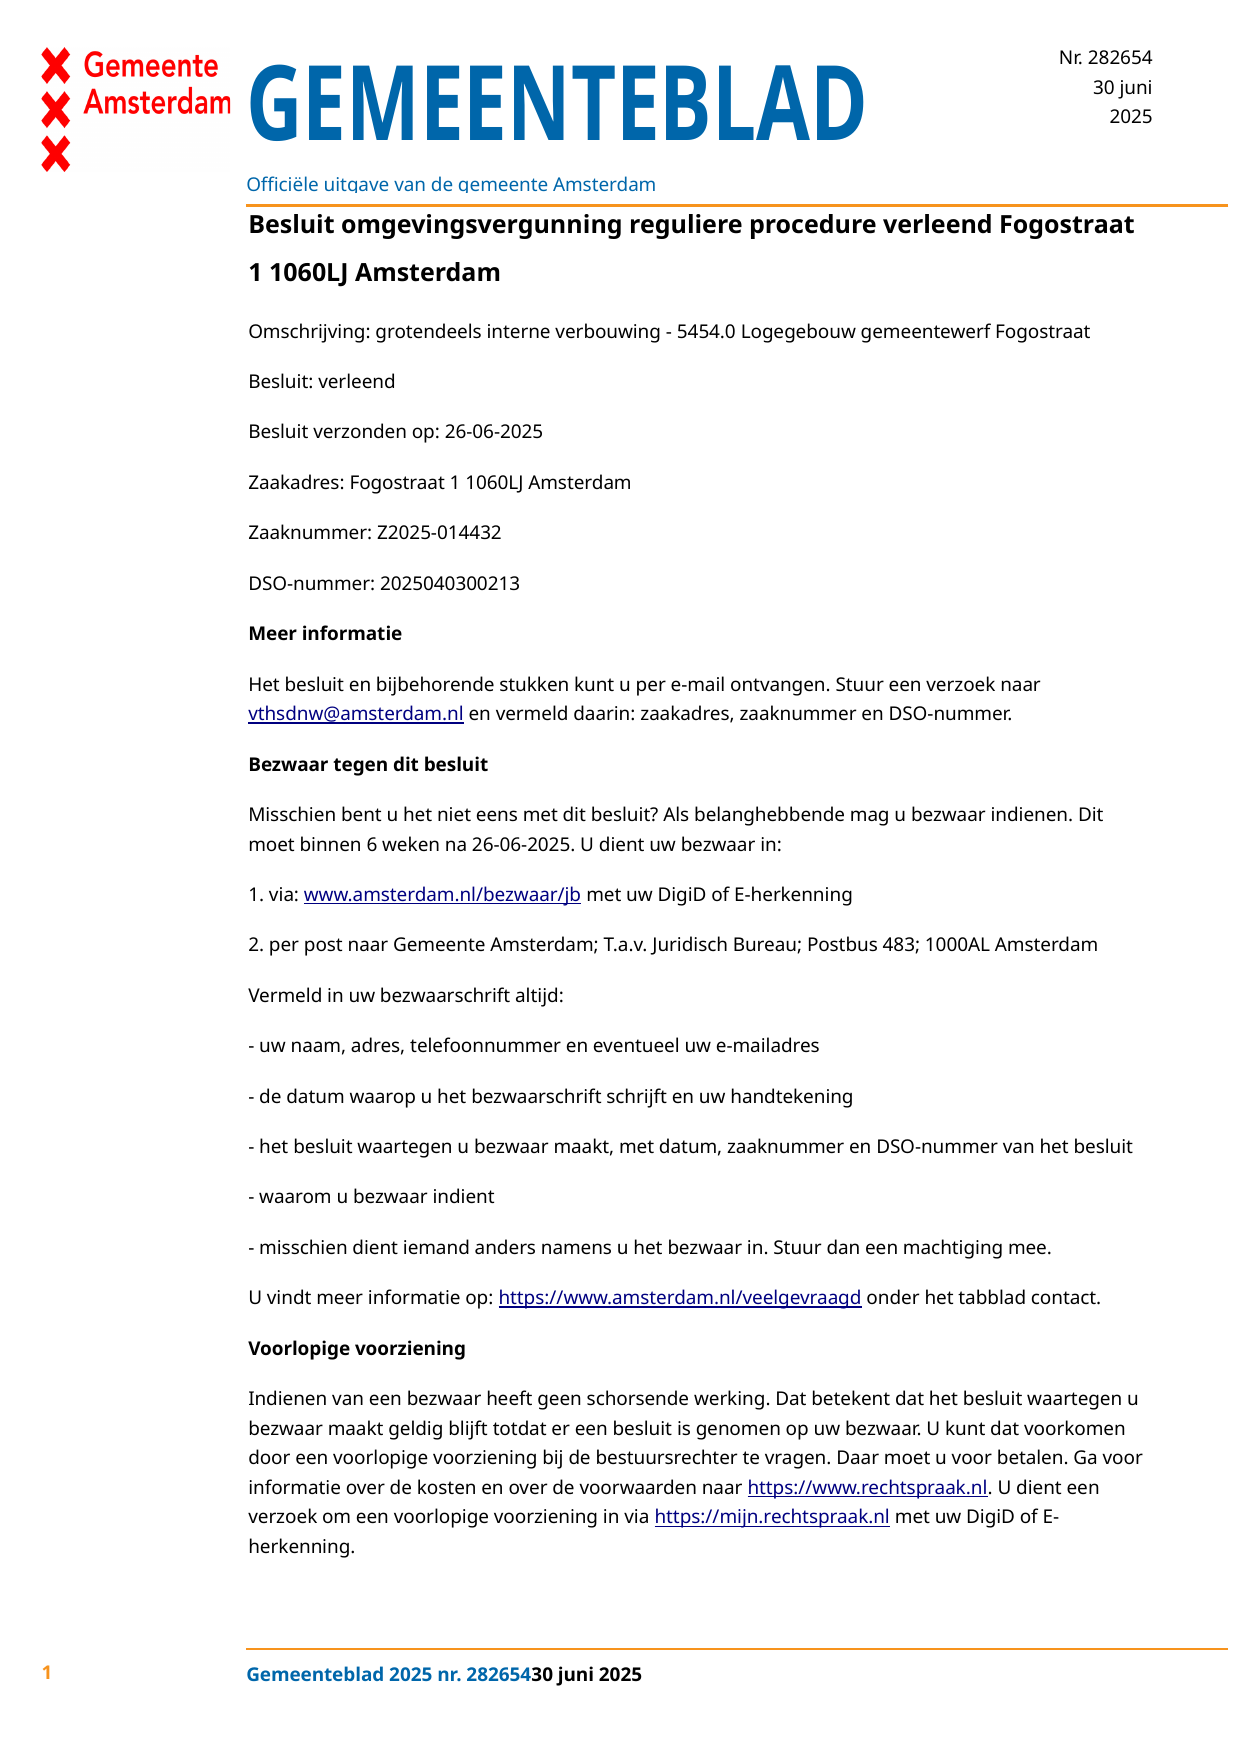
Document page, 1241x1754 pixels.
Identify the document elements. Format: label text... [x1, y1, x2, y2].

text U vindt meer informatie op: https://www.amsterdam.nl/veelgevraagd onder het tabblad contact. [248, 1284, 1152, 1310]
text DSO-nummer: 2025040300213 [248, 570, 1152, 596]
text Bezwaar tegen dit besluit [248, 751, 1152, 777]
text Zaaknummer: Z2025-014432 [248, 519, 1152, 545]
text - misschien dient iemand anders namens u het bezwaar in. Stuur dan een machtiging mee. [248, 1234, 1152, 1260]
text Besluit omgevingsvergunning reguliere procedure verleend Fogostraat 1 1060LJ Amsterdam [248, 207, 1152, 288]
text - uw naam, adres, telefoonnummer en eventueel uw e-mailadres [248, 1032, 1152, 1058]
text Voorlopige voorziening [248, 1335, 1152, 1361]
text Het besluit en bijbehorende stukken kunt u per e-mail ontvangen. Stuur een verzoek naar vthsdnw@amsterdam.nl en vermeld daarin: zaakadres, zaaknummer en DSO-nummer. [248, 671, 1152, 726]
text Meer informatie [248, 620, 1152, 646]
text 1. via: www.amsterdam.nl/bezwaar/jb met uw DigiD of E-herkenning [248, 881, 1152, 907]
picture [41, 47, 231, 172]
text Misschien bent u het niet eens met dit besluit? Als belanghebbende mag u bezwaar indienen. Dit moet binnen 6 weken na 26-06-2025. U dient uw bezwaar in: [248, 801, 1152, 857]
text Omschrijving: grotendeels interne verbouwing - 5454.0 Logegebouw gemeentewerf Fogostraat [248, 318, 1152, 344]
text Vermeld in uw bezwaarschrift altijd: [248, 982, 1152, 1008]
text Besluit: verleend [248, 368, 1152, 394]
text Indienen van een bezwaar heeft geen schorsende werking. Dat betekent dat het besluit waartegen u bezwaar maakt geldig blijft totdat er een besluit is genomen op uw bezwaar. U kunt dat voorkomen door een voorlopige voorziening bij de bestuursrechter te vragen. Daar moet u voor betalen. Ga voor informatie over de kosten en over de voorwaarden naar https://www.rechtspraak.nl. U dient een verzoek om een voorlopige voorziening in via https://mijn.rechtspraak.nl met uw DigiD of E-herkenning. [248, 1385, 1152, 1559]
text - de datum waarop u het bezwaarschrift schrijft en uw handtekening [248, 1083, 1152, 1109]
text 2. per post naar Gemeente Amsterdam; T.a.v. Juridisch Bureau; Postbus 483; 1000AL Amsterdam [248, 932, 1152, 957]
text Besluit verzonden op: 26-06-2025 [248, 419, 1152, 444]
text Zaakadres: Fogostraat 1 1060LJ Amsterdam [248, 469, 1152, 495]
text - waarom u bezwaar indient [248, 1184, 1152, 1209]
text - het besluit waartegen u bezwaar maakt, met datum, zaaknummer en DSO-nummer van het besluit [248, 1133, 1152, 1159]
